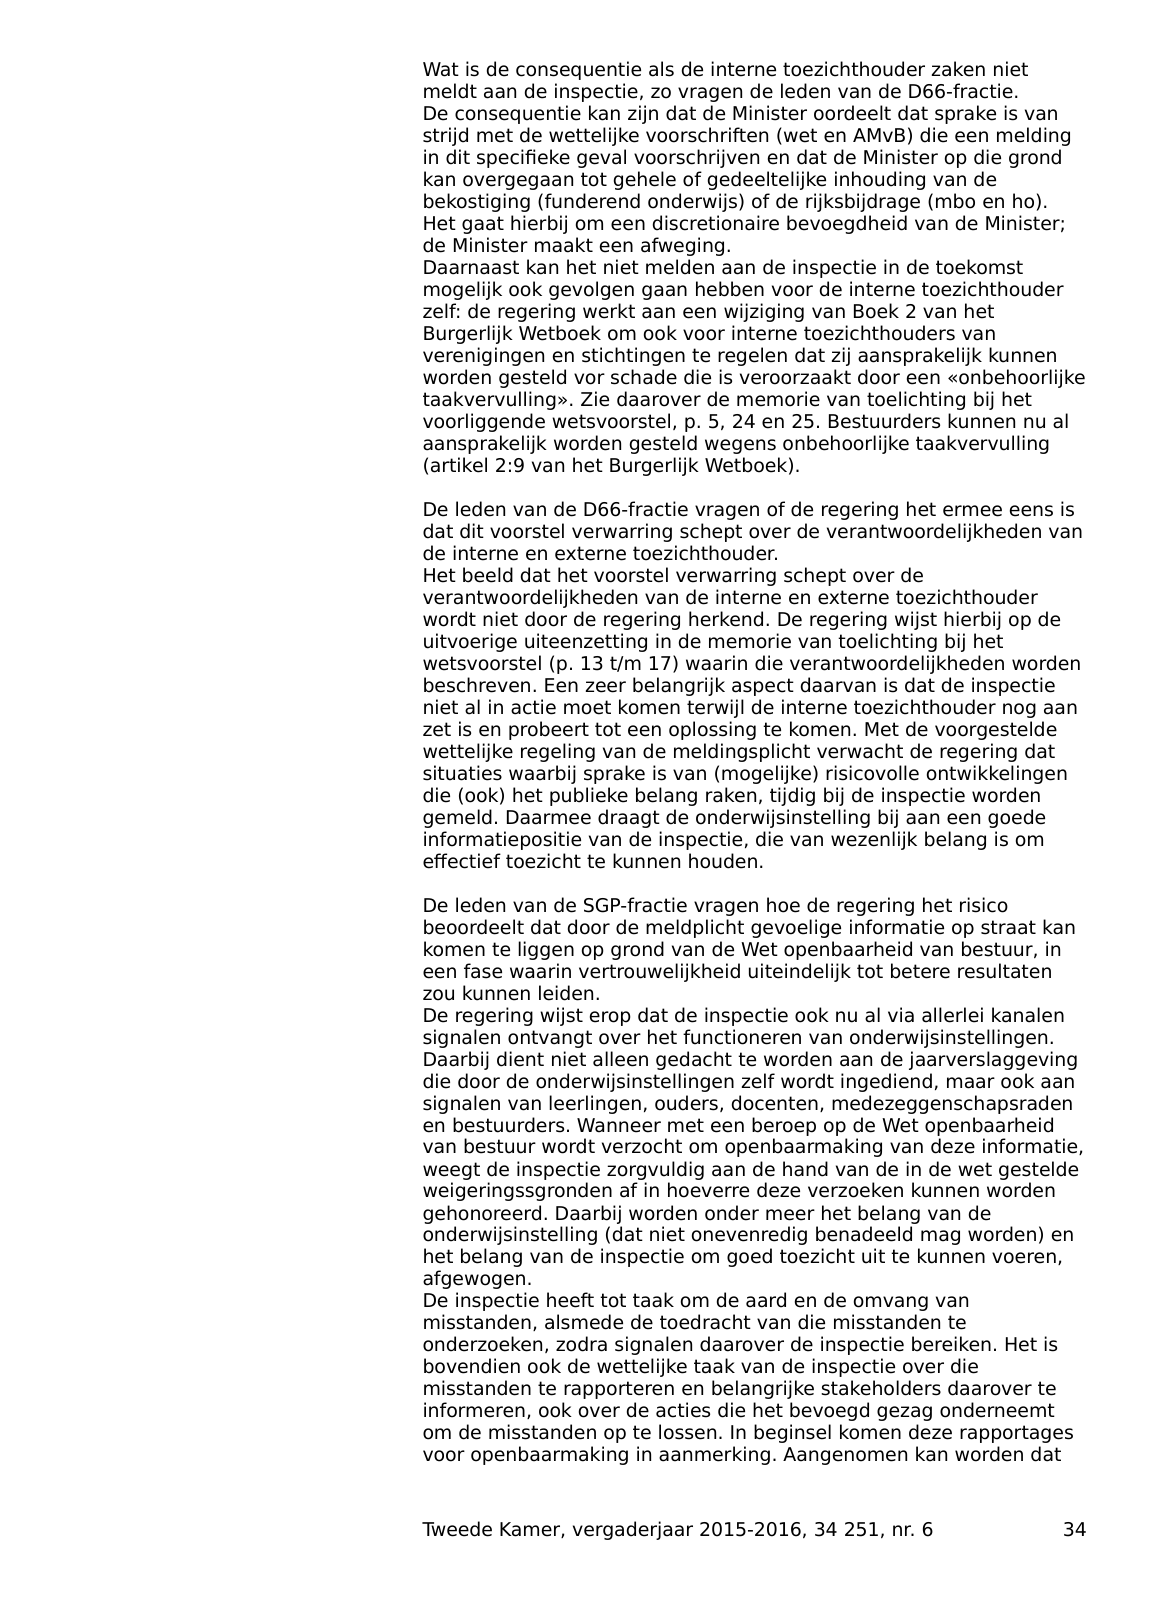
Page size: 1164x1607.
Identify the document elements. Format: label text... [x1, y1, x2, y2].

text De leden van de D66-fractie vragen of de regering het ermee eens is dat dit voorstel verwarring schept over de verantwoordelijkheden van de interne en externe toezichthouder. [422, 499, 1087, 565]
text Het beeld dat het voorstel verwarring schept over de verantwoordelijkheden van de interne en externe toezichthouder wordt niet door de regering herkend. De regering wijst hierbij op de uitvoerige uiteenzetting in de memorie van toelichting bij het wetsvoorstel (p. 13 t/m 17) waarin die verantwoordelijkheden worden beschreven. Een zeer belangrijk aspect daarvan is dat de inspectie niet al in actie moet komen terwijl de interne toezichthouder nog aan zet is en probeert tot een oplossing te komen. Met de voorgestelde wettelijke regeling van de meldingsplicht verwacht de regering dat situaties waarbij sprake is van (mogelijke) risicovolle ontwikkelingen die (ook) het publieke belang raken, tijdig bij de inspectie worden gemeld. Daarmee draagt de onderwijsinstelling bij aan een goede informatiepositie van de inspectie, die van wezenlijk belang is om effectief toezicht te kunnen houden. [422, 565, 1087, 872]
text De consequentie kan zijn dat de Minister oordeelt dat sprake is van strijd met de wettelijke voorschriften (wet en AMvB) die een melding in dit specifieke geval voorschrijven en dat de Minister op die grond kan overgegaan tot gehele of gedeeltelijke inhouding van de bekostiging (funderend onderwijs) of de rijksbijdrage (mbo en ho). Het gaat hierbij om een discretionaire bevoegdheid van de Minister; de Minister maakt een afweging. [422, 103, 1087, 257]
text Wat is de consequentie als de interne toezichthouder zaken niet meldt aan de inspectie, zo vragen de leden van de D66-fractie. [422, 59, 1087, 103]
text De leden van de SGP-fractie vragen hoe de regering het risico beoordeelt dat door de meldplicht gevoelige informatie op straat kan komen te liggen op grond van de Wet openbaarheid van bestuur, in een fase waarin vertrouwelijkheid uiteindelijk tot betere resultaten zou kunnen leiden. [422, 895, 1087, 1004]
text Daarnaast kan het niet melden aan de inspectie in de toekomst mogelijk ook gevolgen gaan hebben voor de interne toezichthouder zelf: de regering werkt aan een wijziging van Boek 2 van het Burgerlijk Wetboek om ook voor interne toezichthouders van verenigingen en stichtingen te regelen dat zij aansprakelijk kunnen worden gesteld vor schade die is veroorzaakt door een «onbehoorlijke taakvervulling». Zie daarover de memorie van toelichting bij het voorliggende wetsvoorstel, p. 5, 24 en 25. Bestuurders kunnen nu al aansprakelijk worden gesteld wegens onbehoorlijke taakvervulling (artikel 2:9 van het Burgerlijk Wetboek). [422, 257, 1087, 477]
text De inspectie heeft tot taak om de aard en de omvang van misstanden, alsmede de toedracht van die misstanden te onderzoeken, zodra signalen daarover de inspectie bereiken. Het is bovendien ook de wettelijke taak van de inspectie over die misstanden te rapporteren en belangrijke stakeholders daarover te informeren, ook over de acties die het bevoegd gezag onderneemt om de misstanden op te lossen. In beginsel komen deze rapportages voor openbaarmaking in aanmerking. Aangenomen kan worden dat [422, 1290, 1087, 1466]
text De regering wijst erop dat de inspectie ook nu al via allerlei kanalen signalen ontvangt over het functioneren van onderwijsinstellingen. Daarbij dient niet alleen gedacht te worden aan de jaarverslaggeving die door de onderwijsinstellingen zelf wordt ingediend, maar ook aan signalen van leerlingen, ouders, docenten, medezeggenschapsraden en bestuurders. Wanneer met een beroep op de Wet openbaarheid van bestuur wordt verzocht om openbaarmaking van deze informatie, weegt de inspectie zorgvuldig aan de hand van de in de wet gestelde weigeringssgronden af in hoeverre deze verzoeken kunnen worden gehonoreerd. Daarbij worden onder meer het belang van de onderwijsinstelling (dat niet onevenredig benadeeld mag worden) en het belang van de inspectie om goed toezicht uit te kunnen voeren, afgewogen. [422, 1004, 1087, 1290]
